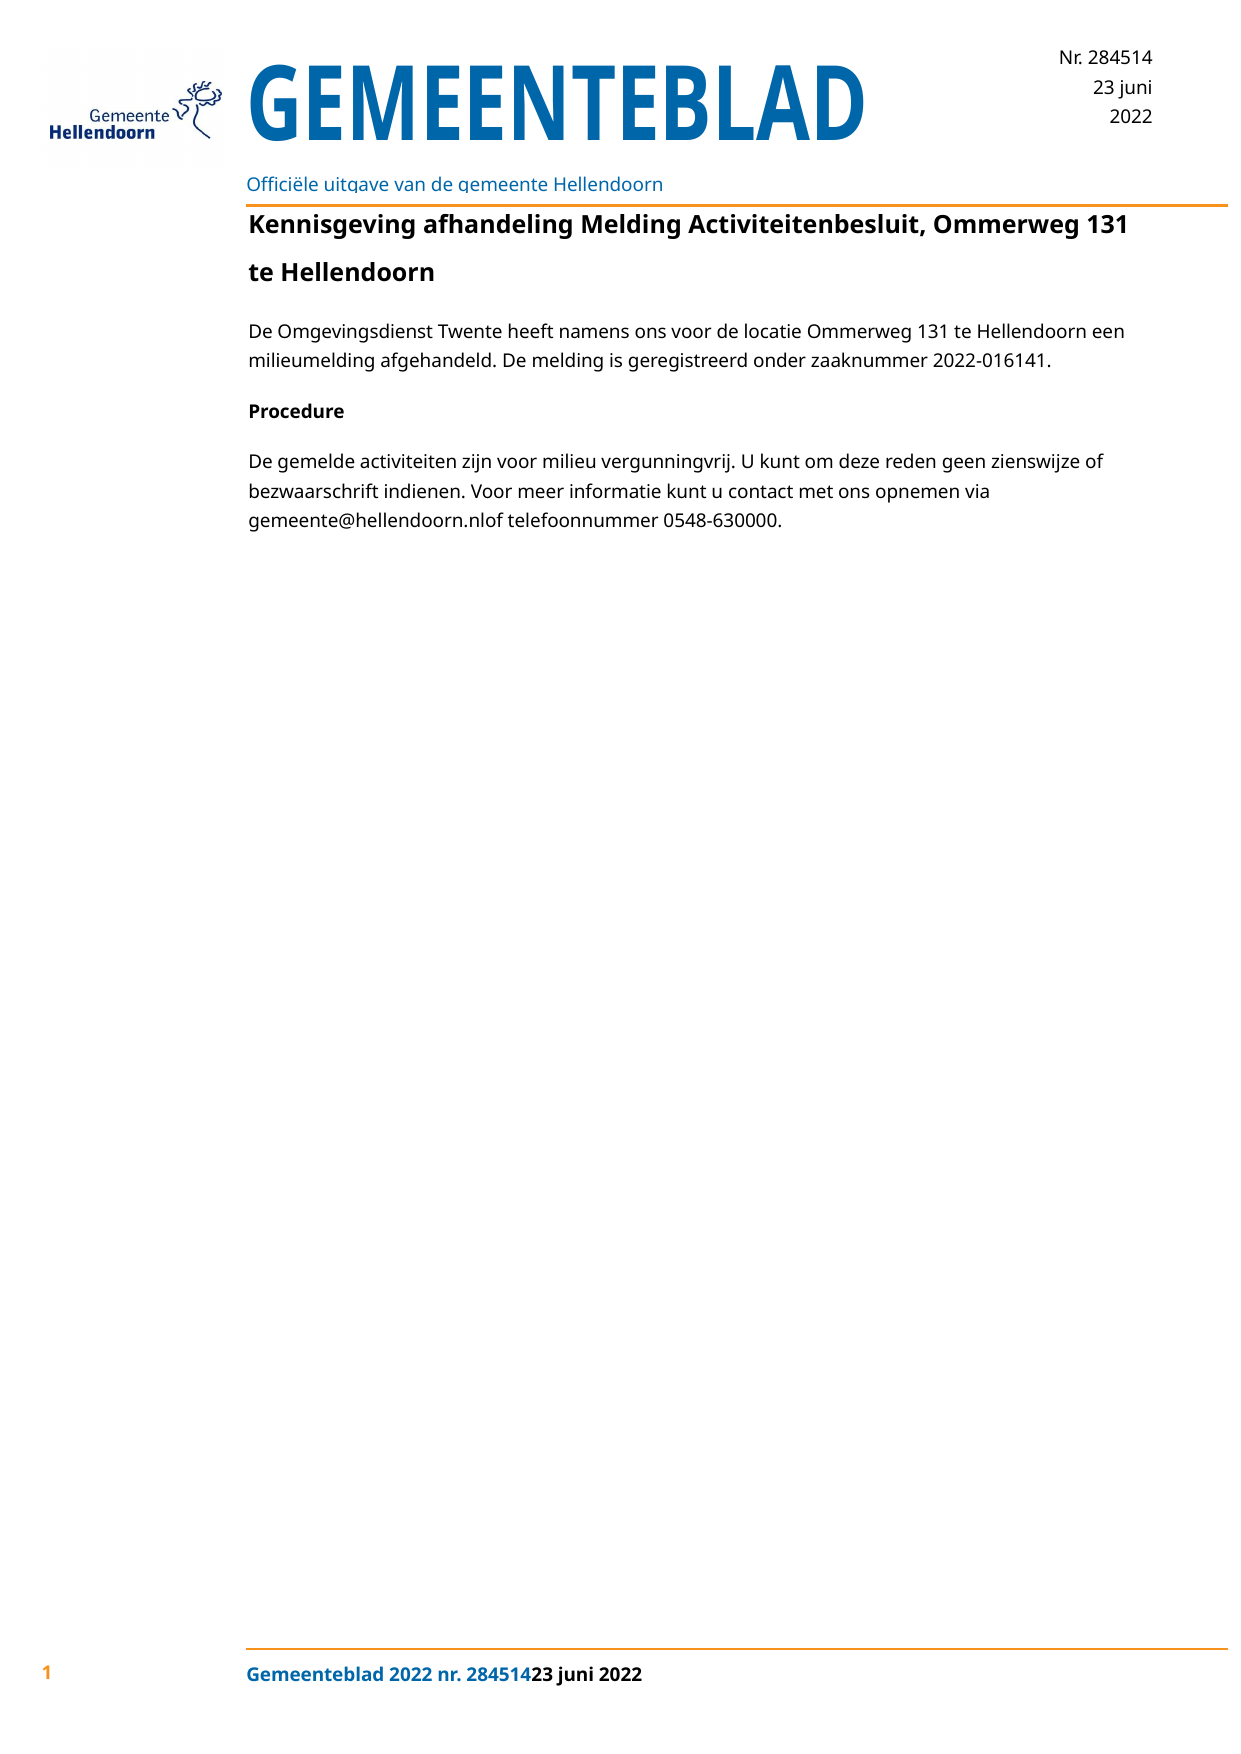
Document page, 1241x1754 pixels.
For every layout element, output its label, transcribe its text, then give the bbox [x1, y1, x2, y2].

text De gemelde activiteiten zijn voor milieu vergunningvrij. U kunt om deze reden geen zienswijze of bezwaarschrift indienen. Voor meer informatie kunt u contact met ons opnemen via gemeente@hellendoorn.nlof telefoonnummer 0548-630000. [248, 448, 1152, 533]
text De Omgevingsdienst Twente heeft namens ons voor de locatie Ommerweg 131 te Hellendoorn een milieumelding afgehandeld. De melding is geregistreerd onder zaaknummer 2022-016141. [248, 318, 1152, 373]
text Kennisgeving afhandeling Melding Activiteitenbesluit, Ommerweg 131 te Hellendoorn [248, 207, 1152, 288]
picture [41, 47, 231, 172]
text Procedure [248, 398, 1152, 424]
